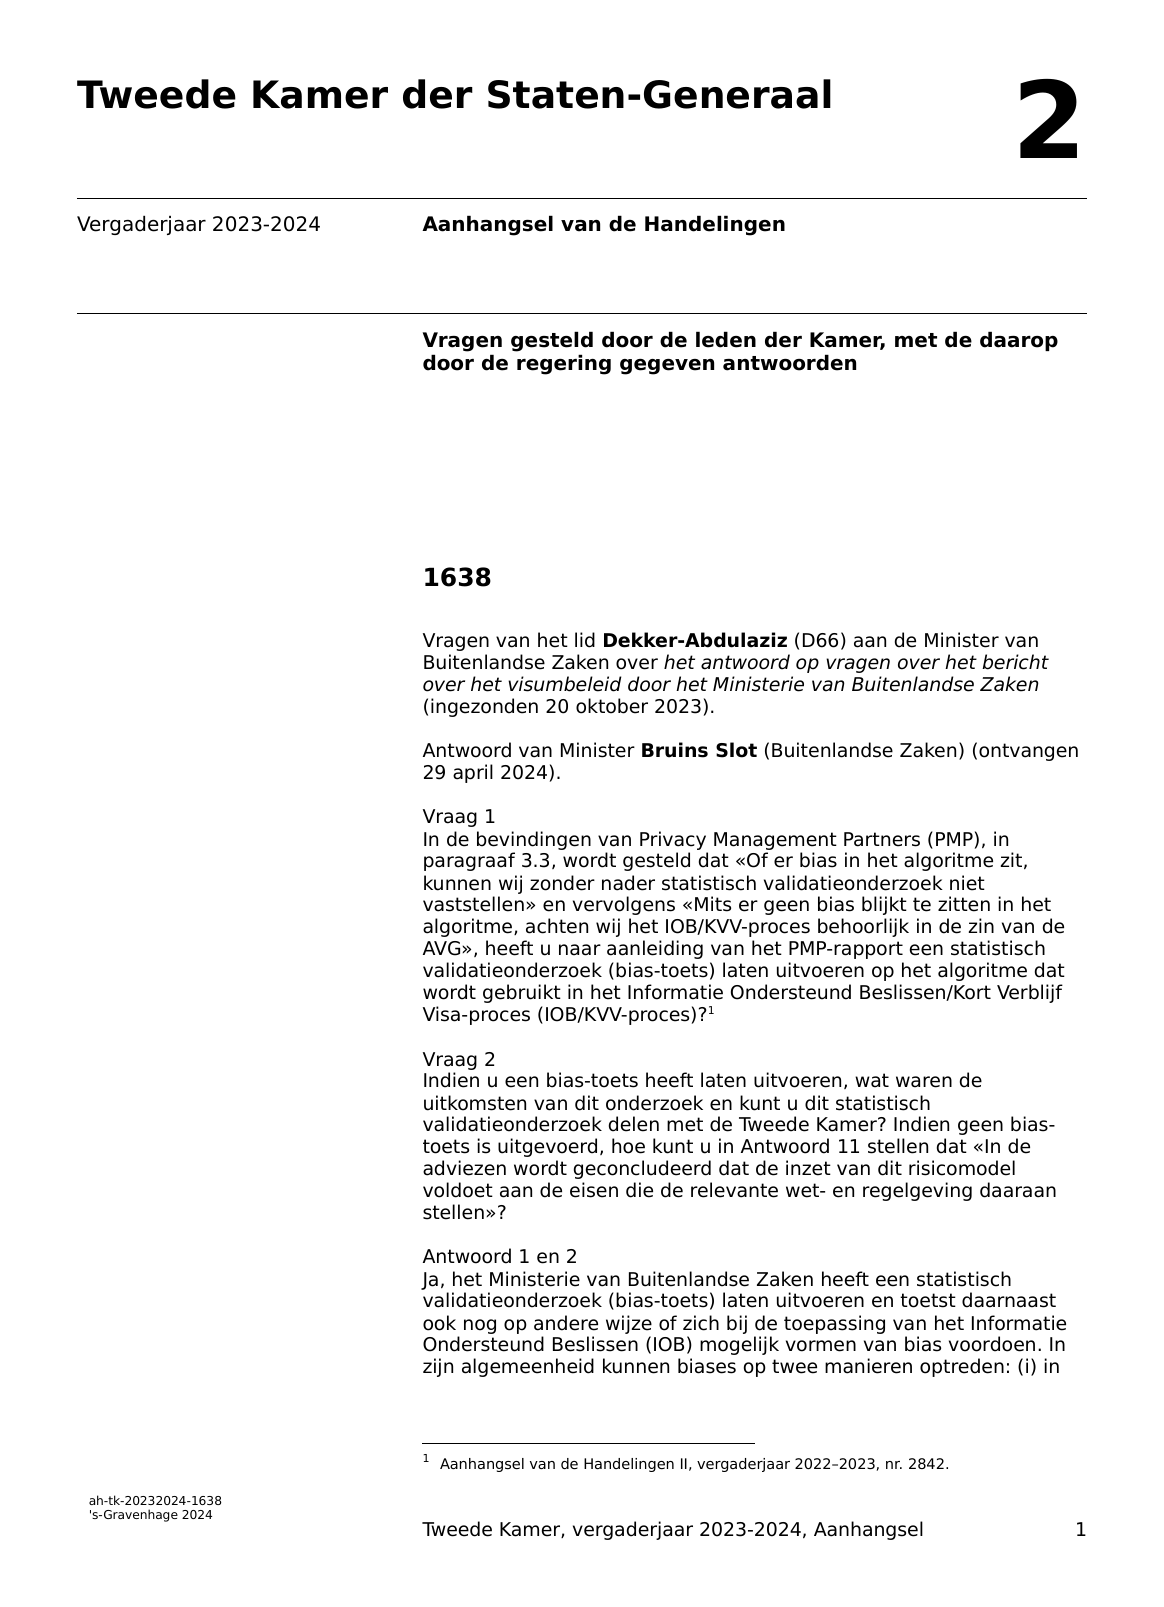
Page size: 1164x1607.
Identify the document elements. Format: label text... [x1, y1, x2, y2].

table_cell [77, 314, 422, 375]
text Vraag 2 [422, 1048, 1087, 1070]
text Ja, het Ministerie van Buitenlandse Zaken heeft een statistisch validatieonderzoek (bias-toets) laten uitvoeren en toetst daarnaast ook nog op andere wijze of zich bij de toepassing van het Informatie Ondersteund Beslissen (IOB) mogelijk vormen van bias voordoen. In zijn algemeenheid kunnen biases op twee manieren optreden: (i) in [422, 1268, 1087, 1378]
text Vraag 1 [422, 806, 1087, 828]
text Antwoord van Minister Bruins Slot (Buitenlandse Zaken) (ontvangen 29 april 2024). [422, 740, 1087, 784]
table_cell Vergaderjaar 2023-2024 [77, 199, 422, 313]
text ah-tk-20232024-1638 [88, 1494, 323, 1508]
table_cell Aanhangsel van de Handelingen [422, 199, 1087, 313]
text Vragen van het lid Dekker-Abdulaziz (D66) aan de Minister van Buitenlandse Zaken over het antwoord op vragen over het bericht over het visumbeleid door het Ministerie van Buitenlandse Zaken (ingezonden 20 oktober 2023). [422, 630, 1087, 718]
text Antwoord 1 en 2 [422, 1246, 1087, 1268]
text 1638 [422, 563, 1087, 592]
text 's-Gravenhage 2024 [88, 1508, 323, 1522]
text In de bevindingen van Privacy Management Partners (PMP), in paragraaf 3.3, wordt gesteld dat «Of er bias in het algoritme zit, kunnen wij zonder nader statistisch validatieonderzoek niet vaststellen» en vervolgens «Mits er geen bias blijkt te zitten in het algoritme, achten wij het IOB/KVV-proces behoorlijk in de zin van de AVG», heeft u naar aanleiding van het PMP-rapport een statistisch validatieonderzoek (bias-toets) laten uitvoeren op het algoritme dat wordt gebruikt in het Informatie Ondersteund Beslissen/Kort Verblijf Visa-proces (IOB/KVV-proces)? [422, 828, 1087, 1026]
table_header Tweede Kamer der Staten-Generaal [77, 59, 886, 198]
text Aanhangsel van de Handelingen II, vergaderjaar 2022–2023, nr. 2842. [422, 1452, 1087, 1474]
table_header 2 [886, 59, 1087, 198]
table_cell Vragen gesteld door de leden der Kamer, met de daarop door de regering gegeven antwoorden [422, 314, 1087, 375]
text Indien u een bias-toets heeft laten uitvoeren, wat waren de uitkomsten van dit onderzoek en kunt u dit statistisch validatieonderzoek delen met de Tweede Kamer? Indien geen bias-toets is uitgevoerd, hoe kunt u in Antwoord 11 stellen dat «In de adviezen wordt geconcludeerd dat de inzet van dit risicomodel voldoet aan de eisen die de relevante wet- en regelgeving daaraan stellen»? [422, 1070, 1087, 1224]
